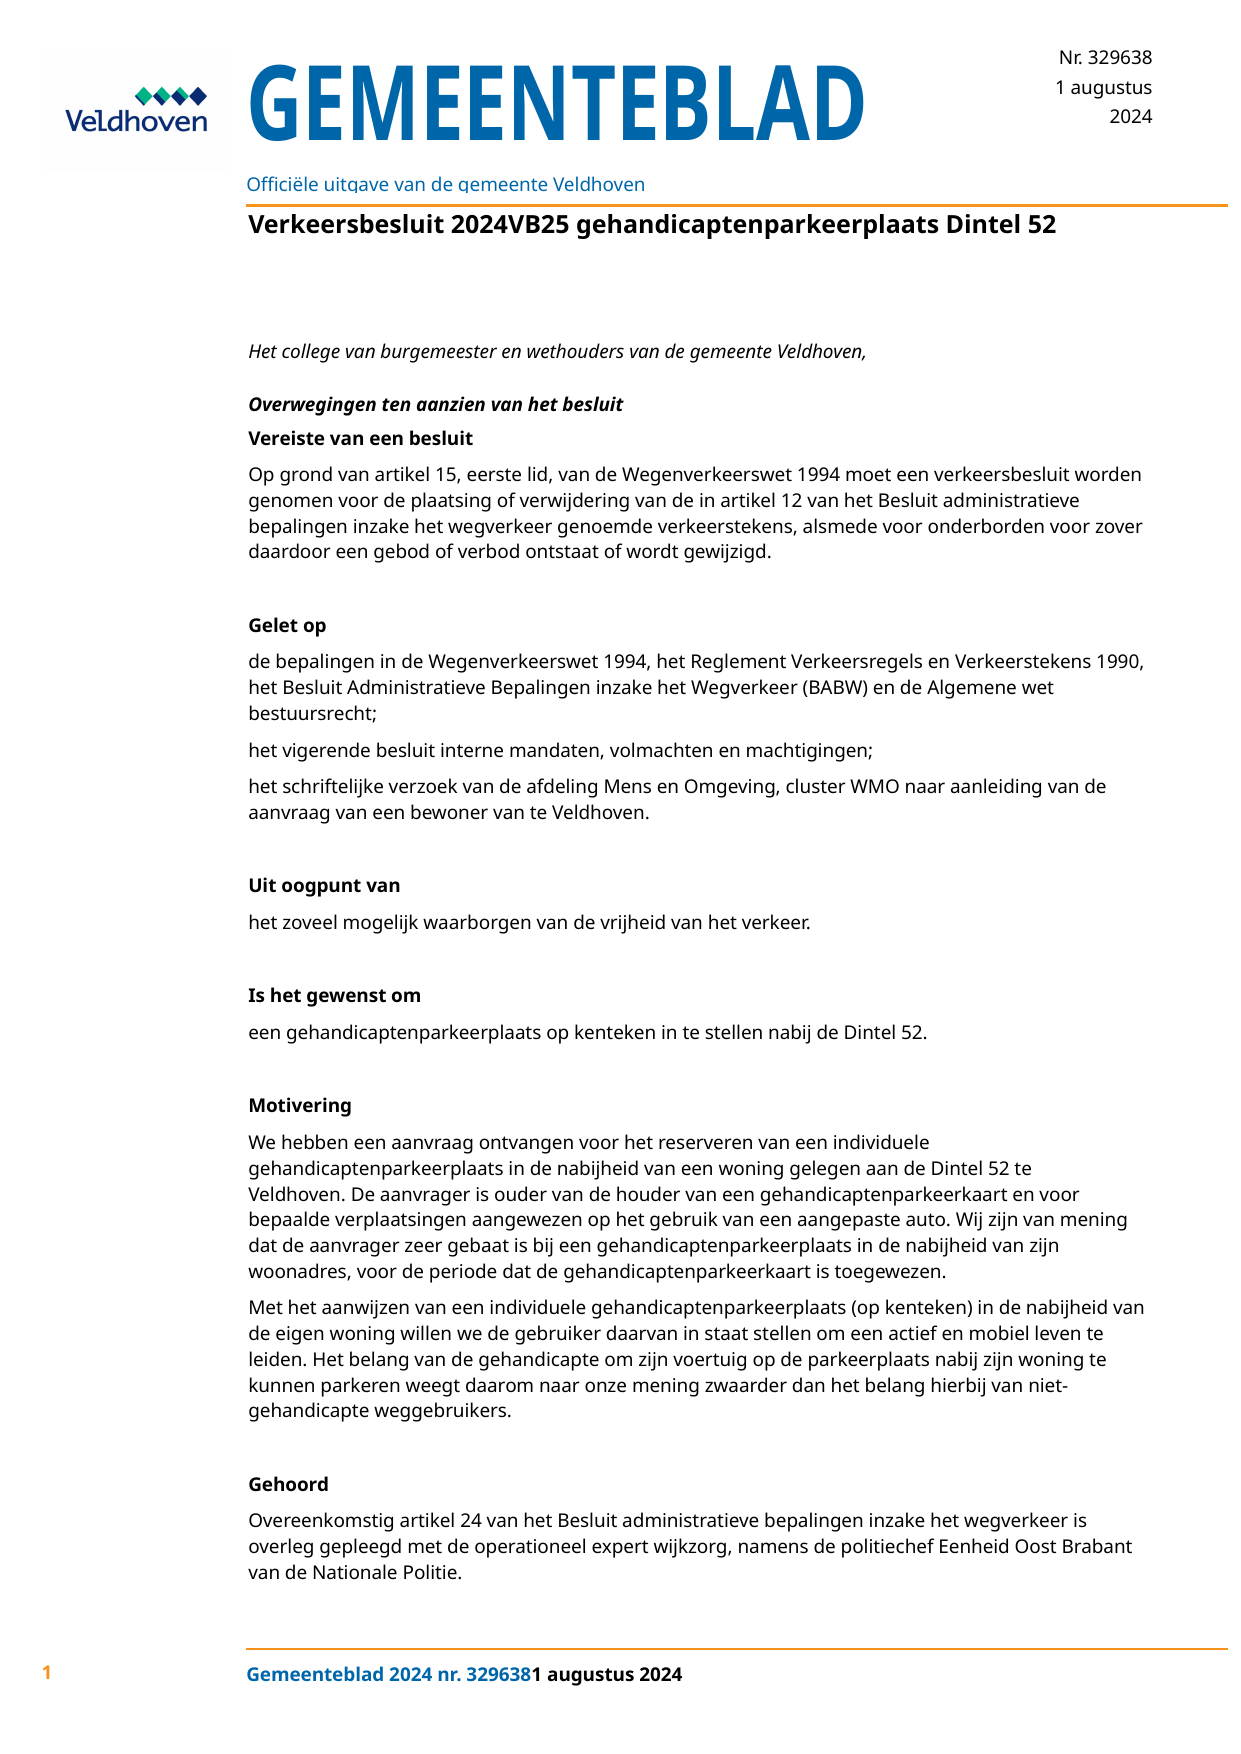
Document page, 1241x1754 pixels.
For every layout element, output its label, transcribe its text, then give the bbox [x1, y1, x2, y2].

text Is het gewenst om [248, 983, 1152, 1008]
text Gelet op [248, 612, 1152, 638]
text Verkeersbesluit 2024VB25 gehandicaptenparkeerplaats Dintel 52 [248, 207, 1152, 241]
text het zoveel mogelijk waarborgen van de vrijheid van het verkeer. [248, 909, 1152, 935]
text Vereiste van een besluit [248, 425, 1152, 451]
text de bepalingen in de Wegenverkeerswet 1994, het Reglement Verkeersregels en Verkeerstekens 1990, het Besluit Administratieve Bepalingen inzake het Wegverkeer (BABW) en de Algemene wet bestuursrecht; [248, 649, 1152, 726]
text Gehoord [248, 1471, 1152, 1497]
text Overeenkomstig artikel 24 van het Besluit administratieve bepalingen inzake het wegverkeer is overleg gepleegd met de operationeel expert wijkzorg, namens de politiechef Eenheid Oost Brabant van de Nationale Politie. [248, 1507, 1152, 1585]
text Motivering [248, 1093, 1152, 1118]
text Uit oogpunt van [248, 873, 1152, 898]
text Op grond van artikel 15, eerste lid, van de Wegenverkeerswet 1994 moet een verkeersbesluit worden genomen voor de plaatsing of verwijdering van de in artikel 12 van het Besluit administratieve bepalingen inzake het wegverkeer genoemde verkeerstekens, alsmede voor onderborden voor zover daardoor een gebod of verbod ontstaat of wordt gewijzigd. [248, 462, 1152, 564]
text Het college van burgemeester en wethouders van de gemeente Veldhoven, [248, 338, 1152, 364]
text het schriftelijke verzoek van de afdeling Mens en Omgeving, cluster WMO naar aanleiding van de aanvraag van een bewoner van te Veldhoven. [248, 773, 1152, 825]
text Met het aanwijzen van een individuele gehandicaptenparkeerplaats (op kenteken) in de nabijheid van de eigen woning willen we de gebruiker daarvan in staat stellen om een actief en mobiel leven te leiden. Het belang van de gehandicapte om zijn voertuig op de parkeerplaats nabij zijn woning te kunnen parkeren weegt daarom naar onze mening zwaarder dan het belang hierbij van niet-gehandicapte weggebruikers. [248, 1294, 1152, 1423]
text het vigerende besluit interne mandaten, volmachten en machtigingen; [248, 737, 1152, 763]
text Overwegingen ten aanzien van het besluit [248, 391, 1152, 417]
text een gehandicaptenparkeerplaats op kenteken in te stellen nabij de Dintel 52. [248, 1019, 1152, 1045]
picture [41, 47, 231, 172]
text We hebben een aanvraag ontvangen voor het reserveren van een individuele gehandicaptenparkeerplaats in de nabijheid van een woning gelegen aan de Dintel 52 te Veldhoven. De aanvrager is ouder van de houder van een gehandicaptenparkeerkaart en voor bepaalde verplaatsingen aangewezen op het gebruik van een aangepaste auto. Wij zijn van mening dat de aanvrager zeer gebaat is bij een gehandicaptenparkeerplaats in de nabijheid van zijn woonadres, voor de periode dat de gehandicaptenparkeerkaart is toegewezen. [248, 1129, 1152, 1284]
